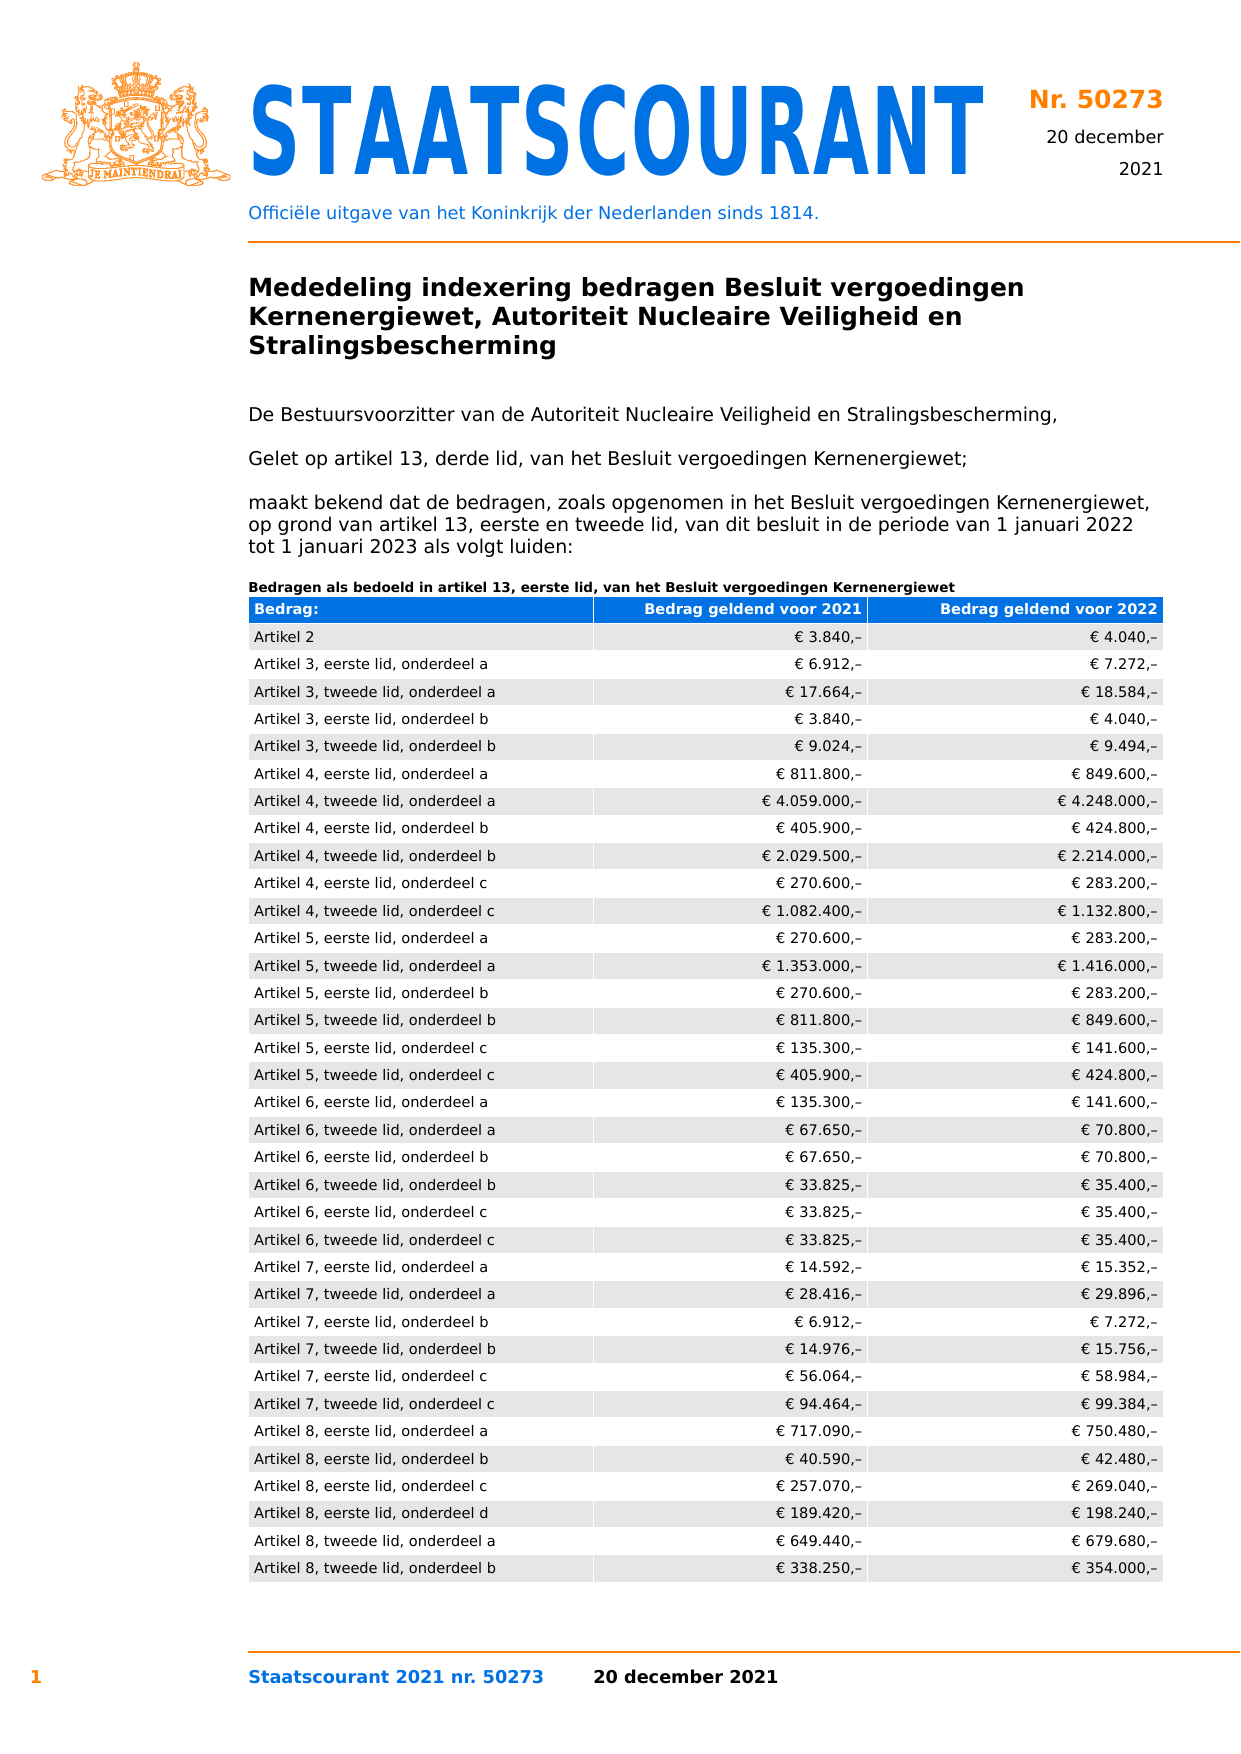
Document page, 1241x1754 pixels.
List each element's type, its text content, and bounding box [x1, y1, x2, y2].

table_cell Bedrag geldend voor 2021 [594, 597, 867, 623]
table_cell € 283.200,– [868, 980, 1163, 1006]
table_cell € 811.800,– [594, 1008, 867, 1034]
table_cell € 270.600,– [594, 925, 867, 952]
table_cell € 198.240,– [868, 1501, 1163, 1527]
table_cell Artikel 6, tweede lid, onderdeel c [249, 1227, 593, 1253]
table_cell € 141.600,– [868, 1090, 1163, 1116]
table_cell € 135.300,– [594, 1090, 867, 1116]
table_cell € 94.464,– [594, 1391, 867, 1417]
table_cell € 270.600,– [594, 980, 867, 1006]
table_cell € 405.900,– [594, 816, 867, 842]
table_cell € 424.800,– [868, 816, 1163, 842]
table_cell Artikel 3, tweede lid, onderdeel a [249, 679, 593, 705]
table_cell Artikel 5, tweede lid, onderdeel a [249, 953, 593, 979]
table_cell Artikel 4, tweede lid, onderdeel b [249, 843, 593, 869]
table_cell € 4.040,– [868, 706, 1163, 732]
table_cell Artikel 5, eerste lid, onderdeel b [249, 980, 593, 1006]
table_cell € 424.800,– [868, 1062, 1163, 1089]
table_cell € 1.132.800,– [868, 898, 1163, 924]
text De Bestuursvoorzitter van de Autoriteit Nucleaire Veiligheid en Stralingsbescherming, [248, 404, 1163, 426]
table_cell Artikel 7, tweede lid, onderdeel c [249, 1391, 593, 1417]
table_cell € 717.090,– [594, 1419, 867, 1445]
table_cell € 58.984,– [868, 1364, 1163, 1390]
table_cell Artikel 3, eerste lid, onderdeel b [249, 706, 593, 732]
table_cell Artikel 5, eerste lid, onderdeel a [249, 925, 593, 952]
table_cell Artikel 8, eerste lid, onderdeel d [249, 1501, 593, 1527]
table_cell € 257.070,– [594, 1473, 867, 1499]
table_cell 20 december [998, 121, 1240, 153]
table_cell € 1.353.000,– [594, 953, 867, 979]
table_cell € 1.416.000,– [868, 953, 1163, 979]
table_cell € 70.800,– [868, 1117, 1163, 1143]
table_cell € 9.494,– [868, 734, 1163, 760]
table_cell € 29.896,– [868, 1281, 1163, 1308]
table_cell € 849.600,– [868, 1008, 1163, 1034]
table_cell Artikel 4, tweede lid, onderdeel a [249, 788, 593, 815]
table_cell € 33.825,– [594, 1172, 867, 1198]
table_cell € 4.040,– [868, 624, 1163, 650]
table_cell € 3.840,– [594, 706, 867, 732]
table_cell Artikel 7, tweede lid, onderdeel a [249, 1281, 593, 1308]
table_cell € 99.384,– [868, 1391, 1163, 1417]
table_cell € 811.800,– [594, 761, 867, 787]
table_cell € 33.825,– [594, 1227, 867, 1253]
table_cell € 4.248.000,– [868, 788, 1163, 815]
table_cell Artikel 2 [249, 624, 593, 650]
table_cell Artikel 6, tweede lid, onderdeel a [249, 1117, 593, 1143]
table_cell € 35.400,– [868, 1227, 1163, 1253]
table_cell € 283.200,– [868, 925, 1163, 952]
table_cell € 3.840,– [594, 624, 867, 650]
table_cell Bedrag geldend voor 2022 [868, 597, 1163, 623]
table_cell € 141.600,– [868, 1035, 1163, 1061]
table_cell Artikel 5, tweede lid, onderdeel c [249, 1062, 593, 1089]
table_cell € 15.352,– [868, 1254, 1163, 1280]
table_cell € 2.029.500,– [594, 843, 867, 869]
table_cell Artikel 4, eerste lid, onderdeel c [249, 871, 593, 897]
table_cell € 1.082.400,– [594, 898, 867, 924]
table_cell Artikel 5, tweede lid, onderdeel b [249, 1008, 593, 1034]
table_cell € 67.650,– [594, 1145, 867, 1171]
table_cell € 14.592,– [594, 1254, 867, 1280]
table_cell € 338.250,– [594, 1555, 867, 1582]
table_cell € 35.400,– [868, 1199, 1163, 1226]
table_cell € 750.480,– [868, 1419, 1163, 1445]
table_cell € 17.664,– [594, 679, 867, 705]
table_header Nr. 50273 [998, 62, 1240, 121]
table_cell Artikel 6, eerste lid, onderdeel b [249, 1145, 593, 1171]
table_cell € 42.480,– [868, 1446, 1163, 1472]
table_cell Artikel 8, tweede lid, onderdeel a [249, 1528, 593, 1554]
table_cell € 2.214.000,– [868, 843, 1163, 869]
table_cell Bedrag: [249, 597, 593, 623]
table_cell Artikel 5, eerste lid, onderdeel c [249, 1035, 593, 1061]
table_header [25, 62, 248, 241]
table_cell Artikel 4, tweede lid, onderdeel c [249, 898, 593, 924]
table_cell € 67.650,– [594, 1117, 867, 1143]
table_cell € 679.680,– [868, 1528, 1163, 1554]
table_cell € 28.416,– [594, 1281, 867, 1308]
table_cell Artikel 4, eerste lid, onderdeel a [249, 761, 593, 787]
table_cell € 14.976,– [594, 1336, 867, 1363]
text maakt bekend dat de bedragen, zoals opgenomen in het Besluit vergoedingen Kernenergiewet, op grond van artikel 13, eerste en tweede lid, van dit besluit in de periode van 1 januari 2022 tot 1 januari 2023 als volgt luiden: [248, 492, 1163, 558]
table_header STAATSCOURANT [248, 62, 998, 203]
picture [41, 62, 231, 186]
table_cell € 7.272,– [868, 1309, 1163, 1335]
table_cell Artikel 6, eerste lid, onderdeel a [249, 1090, 593, 1116]
table_cell € 135.300,– [594, 1035, 867, 1061]
table_cell Artikel 8, eerste lid, onderdeel a [249, 1419, 593, 1445]
table_cell Artikel 7, tweede lid, onderdeel b [249, 1336, 593, 1363]
table_cell € 15.756,– [868, 1336, 1163, 1363]
table_cell Artikel 4, eerste lid, onderdeel b [249, 816, 593, 842]
table_cell Artikel 3, eerste lid, onderdeel a [249, 651, 593, 678]
table_cell € 283.200,– [868, 871, 1163, 897]
table_cell Artikel 6, tweede lid, onderdeel b [249, 1172, 593, 1198]
table_cell € 405.900,– [594, 1062, 867, 1089]
table_cell € 6.912,– [594, 651, 867, 678]
table_cell Officiële uitgave van het Koninkrijk der Nederlanden sinds 1814. [248, 203, 1240, 241]
table_cell € 849.600,– [868, 761, 1163, 787]
table_cell € 56.064,– [594, 1364, 867, 1390]
subtitle Mededeling indexering bedragen Besluit vergoedingen Kernenergiewet, Autoriteit Nucleaire Veiligheid en Stralingsbescherming [248, 273, 1163, 361]
table_cell € 354.000,– [868, 1555, 1163, 1582]
table_cell € 40.590,– [594, 1446, 867, 1472]
table_cell € 649.440,– [594, 1528, 867, 1554]
table_cell € 269.040,– [868, 1473, 1163, 1499]
table_header Bedragen als bedoeld in artikel 13, eerste lid, van het Besluit vergoedingen Kernenergiewet [248, 580, 1163, 596]
table_cell Artikel 7, eerste lid, onderdeel b [249, 1309, 593, 1335]
table_cell 2021 [998, 153, 1240, 203]
table_cell Artikel 3, tweede lid, onderdeel b [249, 734, 593, 760]
table_cell Artikel 8, eerste lid, onderdeel b [249, 1446, 593, 1472]
table_cell € 35.400,– [868, 1172, 1163, 1198]
text Gelet op artikel 13, derde lid, van het Besluit vergoedingen Kernenergiewet; [248, 448, 1163, 470]
table_cell € 270.600,– [594, 871, 867, 897]
table_cell Artikel 7, eerste lid, onderdeel c [249, 1364, 593, 1390]
table_cell € 4.059.000,– [594, 788, 867, 815]
table_cell € 33.825,– [594, 1199, 867, 1226]
table_cell Artikel 7, eerste lid, onderdeel a [249, 1254, 593, 1280]
table_cell Artikel 8, eerste lid, onderdeel c [249, 1473, 593, 1499]
table_cell € 189.420,– [594, 1501, 867, 1527]
table_cell € 18.584,– [868, 679, 1163, 705]
table_cell € 7.272,– [868, 651, 1163, 678]
table_cell € 6.912,– [594, 1309, 867, 1335]
table_cell € 70.800,– [868, 1145, 1163, 1171]
table_cell Artikel 8, tweede lid, onderdeel b [249, 1555, 593, 1582]
table_cell Artikel 6, eerste lid, onderdeel c [249, 1199, 593, 1226]
table_cell € 9.024,– [594, 734, 867, 760]
